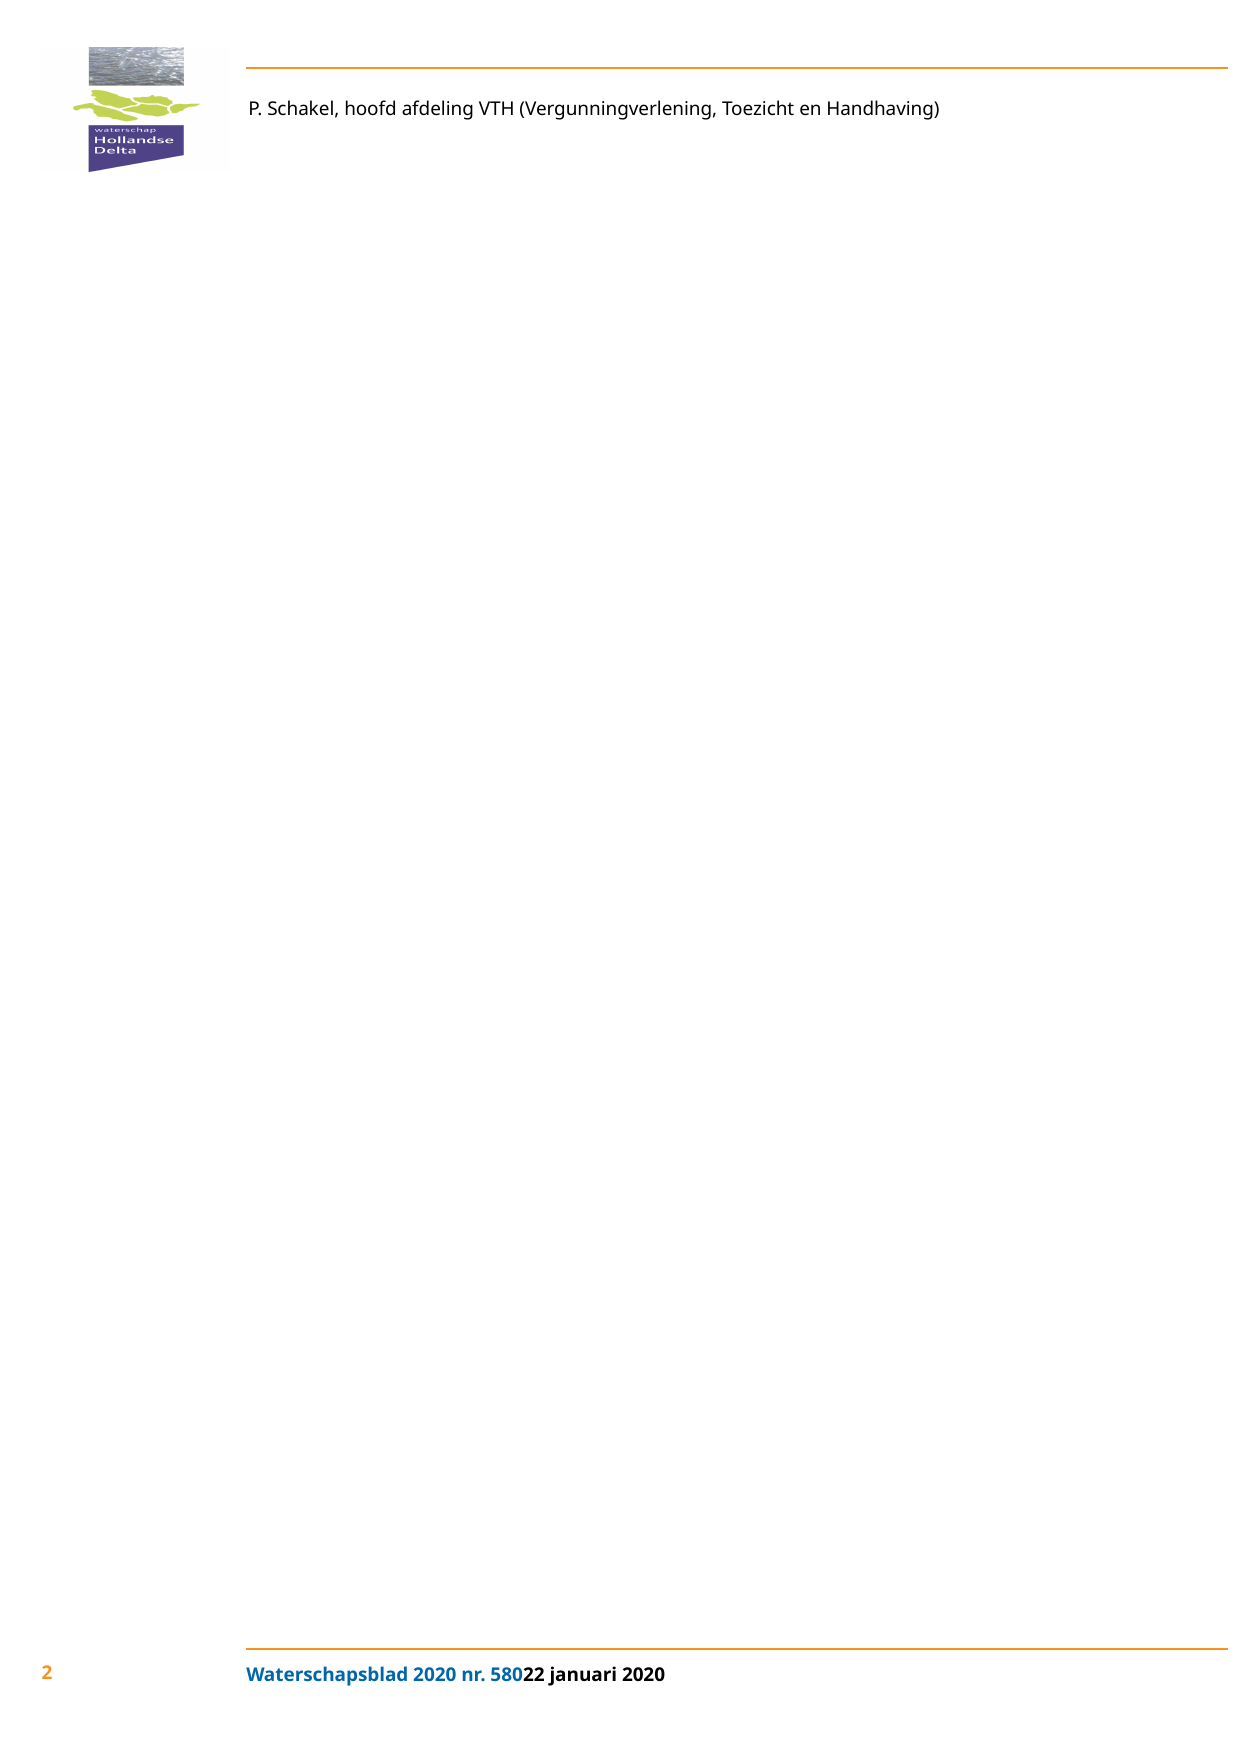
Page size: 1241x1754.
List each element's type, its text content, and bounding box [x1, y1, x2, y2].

text P. Schakel, hoofd afdeling VTH (Vergunningverlening, Toezicht en Handhaving) [248, 95, 1152, 121]
picture [41, 47, 231, 172]
